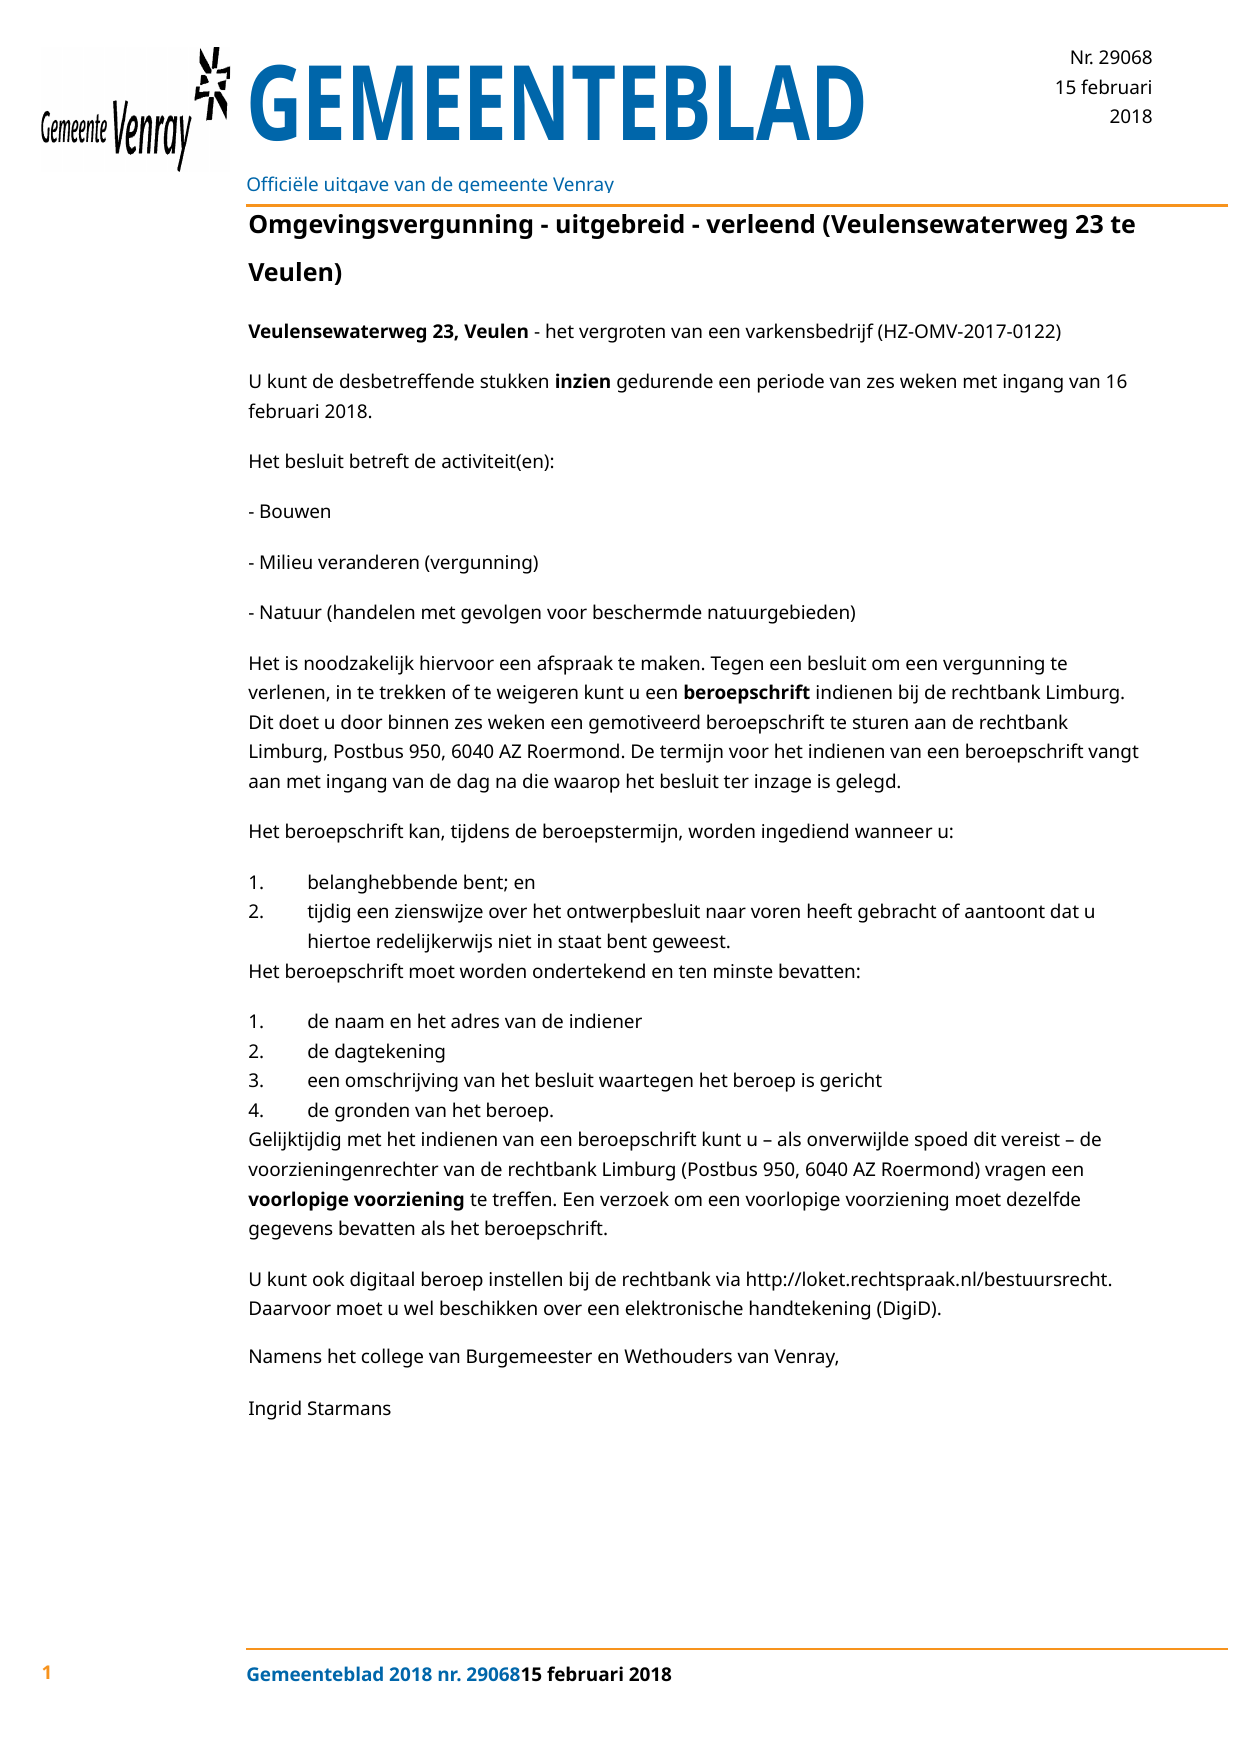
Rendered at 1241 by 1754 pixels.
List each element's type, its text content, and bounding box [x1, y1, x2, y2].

text Het is noodzakelijk hiervoor een afspraak te maken. Tegen een besluit om een vergunning te verlenen, in te trekken of te weigeren kunt u een beroepschrift indienen bij de rechtbank Limburg. Dit doet u door binnen zes weken een gemotiveerd beroepschrift te sturen aan de rechtbank Limburg, Postbus 950, 6040 AZ Roermond. De termijn voor het indienen van een beroepschrift vangt aan met ingang van de dag na die waarop het besluit ter inzage is gelegd. [248, 650, 1152, 794]
text Ingrid Starmans [248, 1395, 1152, 1420]
text - Bouwen [248, 499, 1152, 524]
text U kunt ook digitaal beroep instellen bij de rechtbank via http://loket.rechtspraak.nl/bestuursrecht. Daarvoor moet u wel beschikken over een elektronische handtekening (DigiD). [248, 1266, 1152, 1321]
text Veulensewaterweg 23, Veulen - het vergroten van een varkensbedrijf (HZ-OMV-2017-0122) [248, 318, 1152, 344]
text - Natuur (handelen met gevolgen voor beschermde natuurgebieden) [248, 599, 1152, 625]
text Het besluit betreft de activiteit(en): [248, 448, 1152, 474]
list belanghebbende bent; en [248, 869, 1152, 895]
list de gronden van het beroep. [248, 1097, 1152, 1123]
text Het beroepschrift kan, tijdens de beroepstermijn, worden ingediend wanneer u: [248, 819, 1152, 844]
text Namens het college van Burgemeester en Wethouders van Venray, [248, 1343, 1152, 1369]
text Omgevingsvergunning - uitgebreid - verleend (Veulensewaterweg 23 te Veulen) [248, 207, 1152, 288]
picture [41, 47, 231, 172]
list tijdig een zienswijze over het ontwerpbesluit naar voren heeft gebracht of aantoont dat u hiertoe redelijkerwijs niet in staat bent geweest. [248, 899, 1152, 954]
list de dagtekening [248, 1038, 1152, 1064]
text U kunt de desbetreffende stukken inzien gedurende een periode van zes weken met ingang van 16 februari 2018. [248, 368, 1152, 424]
list de naam en het adres van de indiener [248, 1008, 1152, 1034]
list een omschrijving van het besluit waartegen het beroep is gericht [248, 1067, 1152, 1093]
text Het beroepschrift moet worden ondertekend en ten minste bevatten: [248, 958, 1152, 984]
text Gelijktijdig met het indienen van een beroepschrift kunt u – als onverwijlde spoed dit vereist – de voorzieningenrechter van de rechtbank Limburg (Postbus 950, 6040 AZ Roermond) vragen een voorlopige voorziening te treffen. Een verzoek om een voorlopige voorziening moet dezelfde gegevens bevatten als het beroepschrift. [248, 1127, 1152, 1241]
text - Milieu veranderen (vergunning) [248, 549, 1152, 575]
